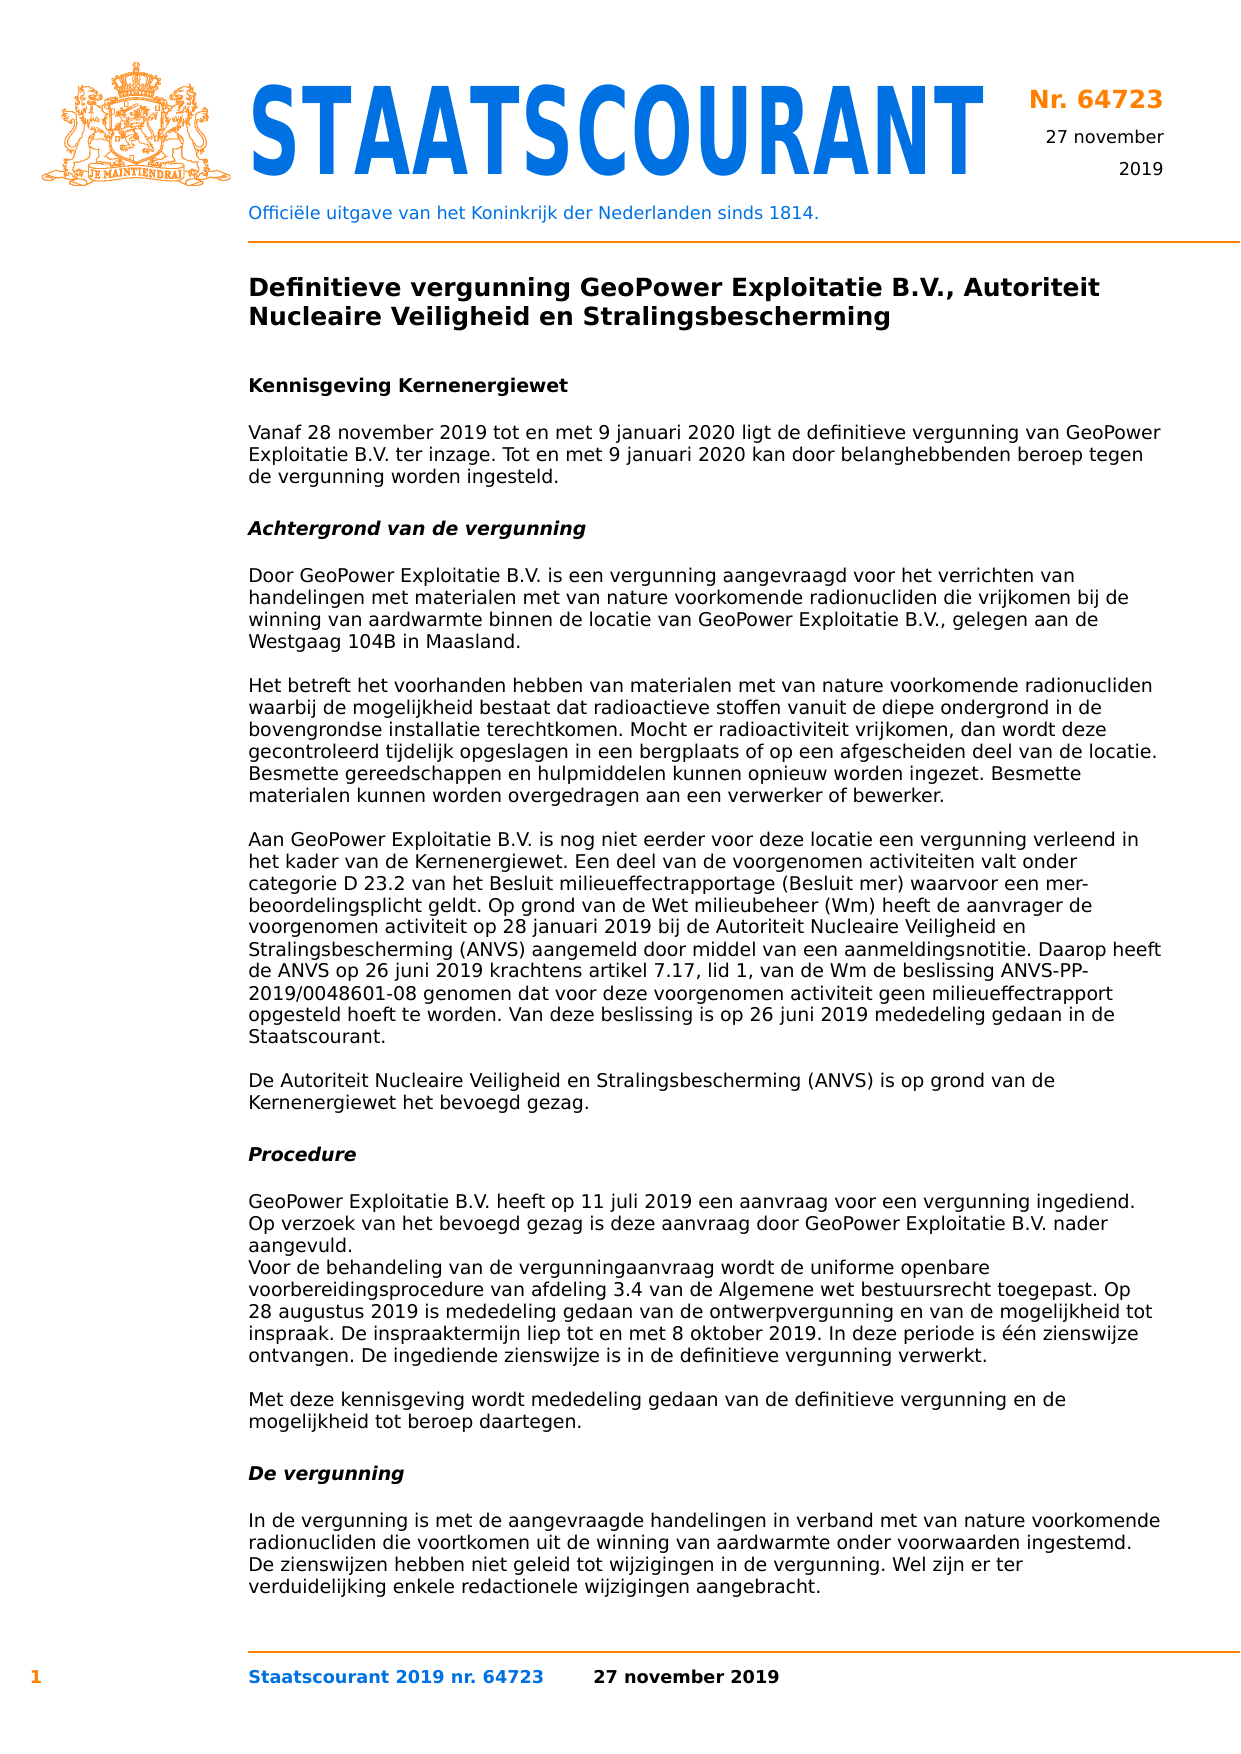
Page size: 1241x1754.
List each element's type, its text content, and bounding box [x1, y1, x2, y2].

text Het betreft het voorhanden hebben van materialen met van nature voorkomende radionucliden waarbij de mogelijkheid bestaat dat radioactieve stoffen vanuit de diepe ondergrond in de bovengrondse installatie terechtkomen. Mocht er radioactiviteit vrij­komen, dan wordt deze gecontroleerd tijdelijk opgeslagen in een bergplaats of op een afgescheiden deel van de locatie. Besmette gereedschappen en hulpmiddelen kunnen opnieuw worden ingezet. Besmette materialen kunnen worden overgedragen aan een verwerker of bewerker. [248, 675, 1163, 807]
text Door GeoPower Exploitatie B.V. is een vergunning aangevraagd voor het verrichten van handelingen met materialen met van nature voorkomende radionucliden die vrijkomen bij de winning van aardwarmte binnen de locatie van GeoPower Exploitatie B.V., gelegen aan de Westgaag 104B in Maasland. [248, 565, 1163, 653]
text De Autoriteit Nucleaire Veiligheid en Stralingsbescherming (ANVS) is op grond van de Kernenergiewet het bevoegd gezag. [248, 1070, 1163, 1114]
table_header [25, 62, 248, 241]
subtitle De vergunning [248, 1463, 1163, 1485]
table_cell 2019 [998, 153, 1240, 203]
subtitle Kennisgeving Kernenergiewet [248, 375, 1163, 397]
table_header STAATSCOURANT [248, 62, 998, 203]
text GeoPower Exploitatie B.V. heeft op 11 juli 2019 een aanvraag voor een vergunning ingediend. Op verzoek van het bevoegd gezag is deze aanvraag door GeoPower Exploitatie B.V. nader aangevuld. [248, 1191, 1163, 1257]
text In de vergunning is met de aangevraagde handelingen in verband met van nature voorkomende radionucliden die voortkomen uit de winning van aardwarmte onder voorwaarden ingestemd. De zienswijzen hebben niet geleid tot wijzigingen in de vergunning. Wel zijn er ter verduidelijking enkele redactionele wijzigingen aangebracht. [248, 1510, 1163, 1598]
subtitle Procedure [248, 1144, 1163, 1166]
picture [41, 62, 231, 186]
text Voor de behandeling van de vergunningaanvraag wordt de uniforme openbare voorbereidingsprocedure van afdeling 3.4 van de Algemene wet bestuursrecht toegepast. Op 28 augustus 2019 is mededeling gedaan van de ontwerpvergunning en van de mogelijkheid tot inspraak. De inspraaktermijn liep tot en met 8 oktober 2019. In deze periode is één zienswijze ontvangen. De ingediende zienswijze is in de definitieve vergunning verwerkt. [248, 1257, 1163, 1367]
text Aan GeoPower Exploitatie B.V. is nog niet eerder voor deze locatie een vergunning verleend in het kader van de Kernenergiewet. Een deel van de voorgenomen activiteiten valt onder categorie D 23.2 van het Besluit milieueffectrapportage (Besluit mer) waarvoor een mer-beoordelingsplicht geldt. Op grond van de Wet milieubeheer (Wm) heeft de aanvrager de voorgenomen activiteit op 28 januari 2019 bij de Autoriteit Nucleaire Veiligheid en Stralingsbescherming (ANVS) aangemeld door middel van een aanmeldings­notitie. Daarop heeft de ANVS op 26 juni 2019 krachtens artikel 7.17, lid 1, van de Wm de beslissing ANVS-PP-2019/0048601-08 genomen dat voor deze voorgenomen activiteit geen milieueffectrapport opgesteld hoeft te worden. Van deze beslissing is op 26 juni 2019 mededeling gedaan in de Staatscourant. [248, 828, 1163, 1048]
text Vanaf 28 november 2019 tot en met 9 januari 2020 ligt de definitieve vergunning van GeoPower Exploitatie B.V. ter inzage. Tot en met 9 januari 2020 kan door belanghebbenden beroep tegen de vergunning worden ingesteld. [248, 422, 1163, 488]
text Met deze kennisgeving wordt mededeling gedaan van de definitieve vergunning en de mogelijkheid tot beroep daartegen. [248, 1389, 1163, 1433]
table_cell 27 november [998, 121, 1240, 153]
subtitle Definitieve vergunning GeoPower Exploitatie B.V., Autoriteit Nucleaire Veiligheid en Stralingsbescherming [248, 273, 1163, 331]
table_header Nr. 64723 [998, 62, 1240, 121]
table_cell Officiële uitgave van het Koninkrijk der Nederlanden sinds 1814. [248, 203, 1240, 241]
subtitle Achtergrond van de vergunning [248, 518, 1163, 540]
